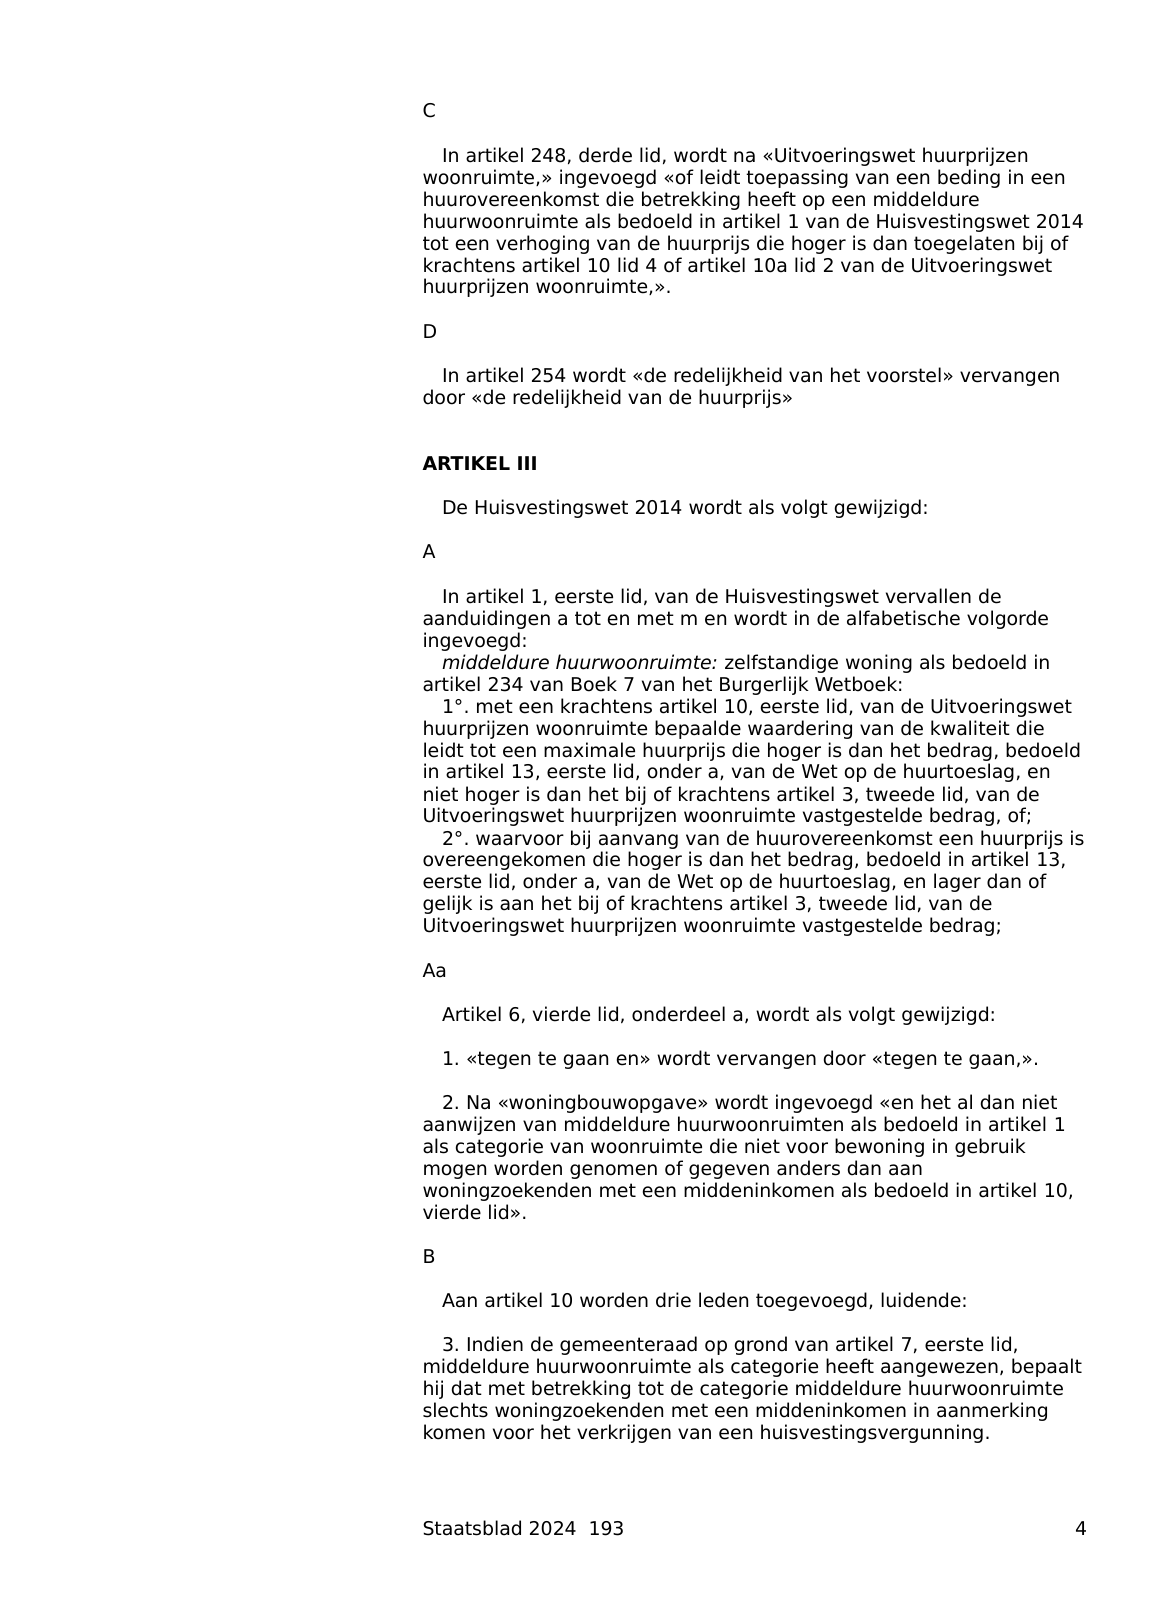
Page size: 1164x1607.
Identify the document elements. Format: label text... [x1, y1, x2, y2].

text Aa [422, 959, 1087, 981]
text 2°. waarvoor bij aanvang van de huurovereenkomst een huurprijs is overeengekomen die hoger is dan het bedrag, bedoeld in artikel 13, eerste lid, onder a, van de Wet op de huurtoeslag, en lager dan of gelijk is aan het bij of krachtens artikel 3, tweede lid, van de Uitvoeringswet huurprijzen woonruimte vastgestelde bedrag; [422, 827, 1087, 937]
text A [422, 541, 1087, 563]
text middeldure huurwoonruimte: zelfstandige woning als bedoeld in artikel 234 van Boek 7 van het Burgerlijk Wetboek: [422, 652, 1087, 696]
text In artikel 254 wordt «de redelijkheid van het voorstel» vervangen door «de redelijkheid van de huurprijs» [422, 365, 1087, 409]
text B [422, 1246, 1087, 1268]
text De Huisvestingswet 2014 wordt als volgt gewijzigd: [422, 497, 1087, 519]
text C [422, 100, 1087, 122]
text D [422, 321, 1087, 343]
text 1. «tegen te gaan en» wordt vervangen door «tegen te gaan,». [422, 1048, 1087, 1070]
subtitle ARTIKEL III [422, 453, 1087, 475]
text 2. Na «woningbouwopgave» wordt ingevoegd «en het al dan niet aanwijzen van middeldure huurwoonruimten als bedoeld in artikel 1 als categorie van woonruimte die niet voor bewoning in gebruik mogen worden genomen of gegeven anders dan aan woningzoekenden met een middeninkomen als bedoeld in artikel 10, vierde lid». [422, 1092, 1087, 1224]
text Artikel 6, vierde lid, onderdeel a, wordt als volgt gewijzigd: [422, 1004, 1087, 1026]
text 3. Indien de gemeenteraad op grond van artikel 7, eerste lid, middeldure huurwoonruimte als categorie heeft aangewezen, bepaalt hij dat met betrekking tot de categorie middeldure huurwoonruimte slechts woningzoekenden met een middeninkomen in aanmerking komen voor het verkrijgen van een huisvestingsvergunning. [422, 1334, 1087, 1444]
text Aan artikel 10 worden drie leden toegevoegd, luidende: [422, 1290, 1087, 1312]
text In artikel 1, eerste lid, van de Huisvestingswet vervallen de aanduidingen a tot en met m en wordt in de alfabetische volgorde ingevoegd: [422, 586, 1087, 652]
text In artikel 248, derde lid, wordt na «Uitvoeringswet huurprijzen woonruimte,» ingevoegd «of leidt toepassing van een beding in een huurovereenkomst die betrekking heeft op een middeldure huurwoonruimte als bedoeld in artikel 1 van de Huisvestingswet 2014 tot een verhoging van de huurprijs die hoger is dan toegelaten bij of krachtens artikel 10 lid 4 of artikel 10a lid 2 van de Uitvoeringswet huurprijzen woonruimte,». [422, 144, 1087, 298]
text 1°. met een krachtens artikel 10, eerste lid, van de Uitvoeringswet huurprijzen woonruimte bepaalde waardering van de kwaliteit die leidt tot een maximale huurprijs die hoger is dan het bedrag, bedoeld in artikel 13, eerste lid, onder a, van de Wet op de huurtoeslag, en niet hoger is dan het bij of krachtens artikel 3, tweede lid, van de Uitvoeringswet huurprijzen woonruimte vastgestelde bedrag, of; [422, 696, 1087, 827]
